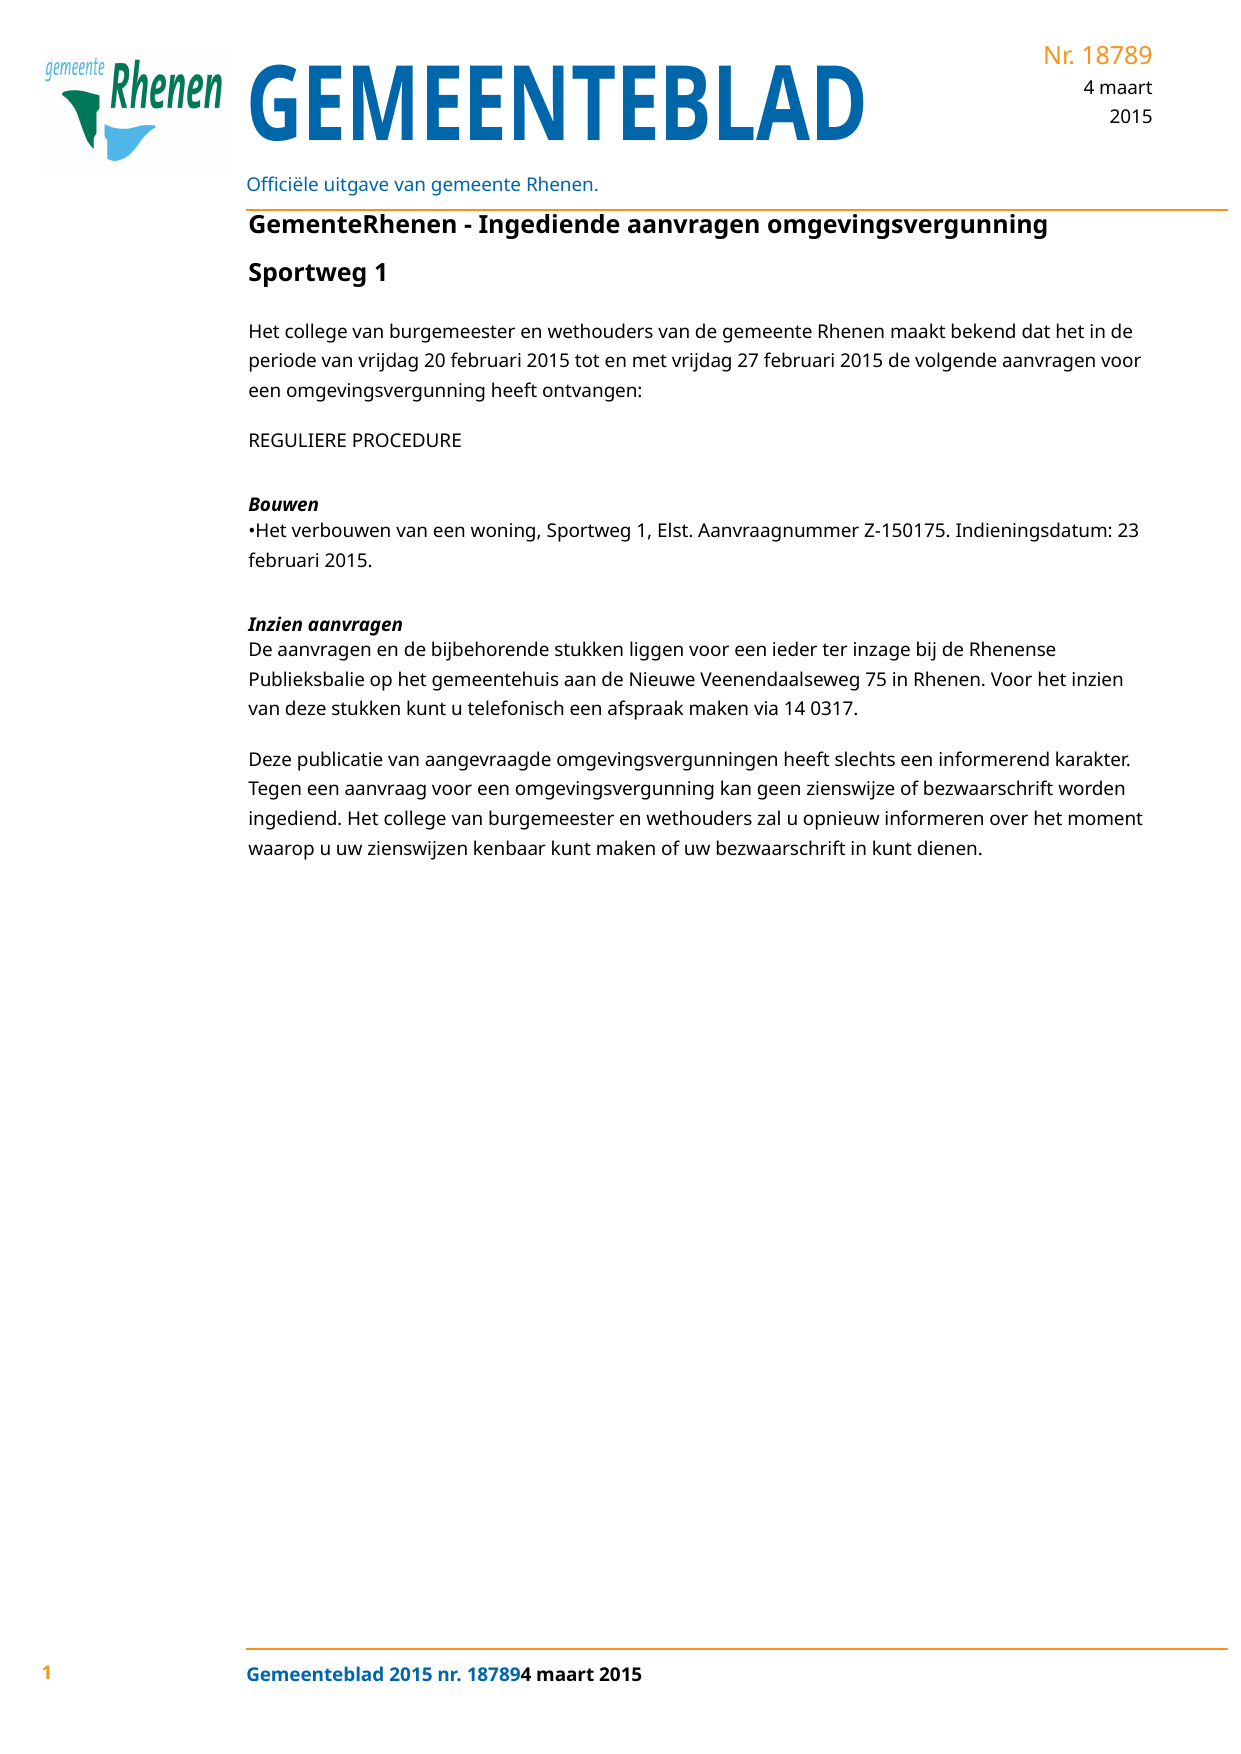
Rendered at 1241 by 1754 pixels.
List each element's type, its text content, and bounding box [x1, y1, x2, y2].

text Deze publicatie van aangevraagde omgevingsvergunningen heeft slechts een informerend karakter. Tegen een aanvraag voor een omgevingsvergunning kan geen zienswijze of bezwaarschrift worden ingediend. Het college van burgemeester en wethouders zal u opnieuw informeren over het moment waarop u uw zienswijzen kenbaar kunt maken of uw bezwaarschrift in kunt dienen. [248, 746, 1152, 861]
picture [41, 47, 231, 172]
text •Het verbouwen van een woning, Sportweg 1, Elst. Aanvraagnummer Z-150175. Indieningsdatum: 23 februari 2015. [248, 517, 1152, 572]
text De aanvragen en de bijbehorende stukken liggen voor een ieder ter inzage bij de Rhenense Publieksbalie op het gemeentehuis aan de Nieuwe Veenendaalseweg 75 in Rhenen. Voor het inzien van deze stukken kunt u telefonisch een afspraak maken via 14 0317. [248, 636, 1152, 721]
text Bouwen [248, 491, 1152, 517]
text Het college van burgemeester en wethouders van de gemeente Rhenen maakt bekend dat het in de periode van vrijdag 20 februari 2015 tot en met vrijdag 27 februari 2015 de volgende aanvragen voor een omgevingsvergunning heeft ontvangen: [248, 318, 1152, 403]
text GementeRhenen - Ingediende aanvragen omgevingsvergunning Sportweg 1 [248, 211, 1152, 288]
text Inzien aanvragen [248, 611, 1152, 636]
text REGULIERE PROCEDURE [248, 427, 1152, 453]
